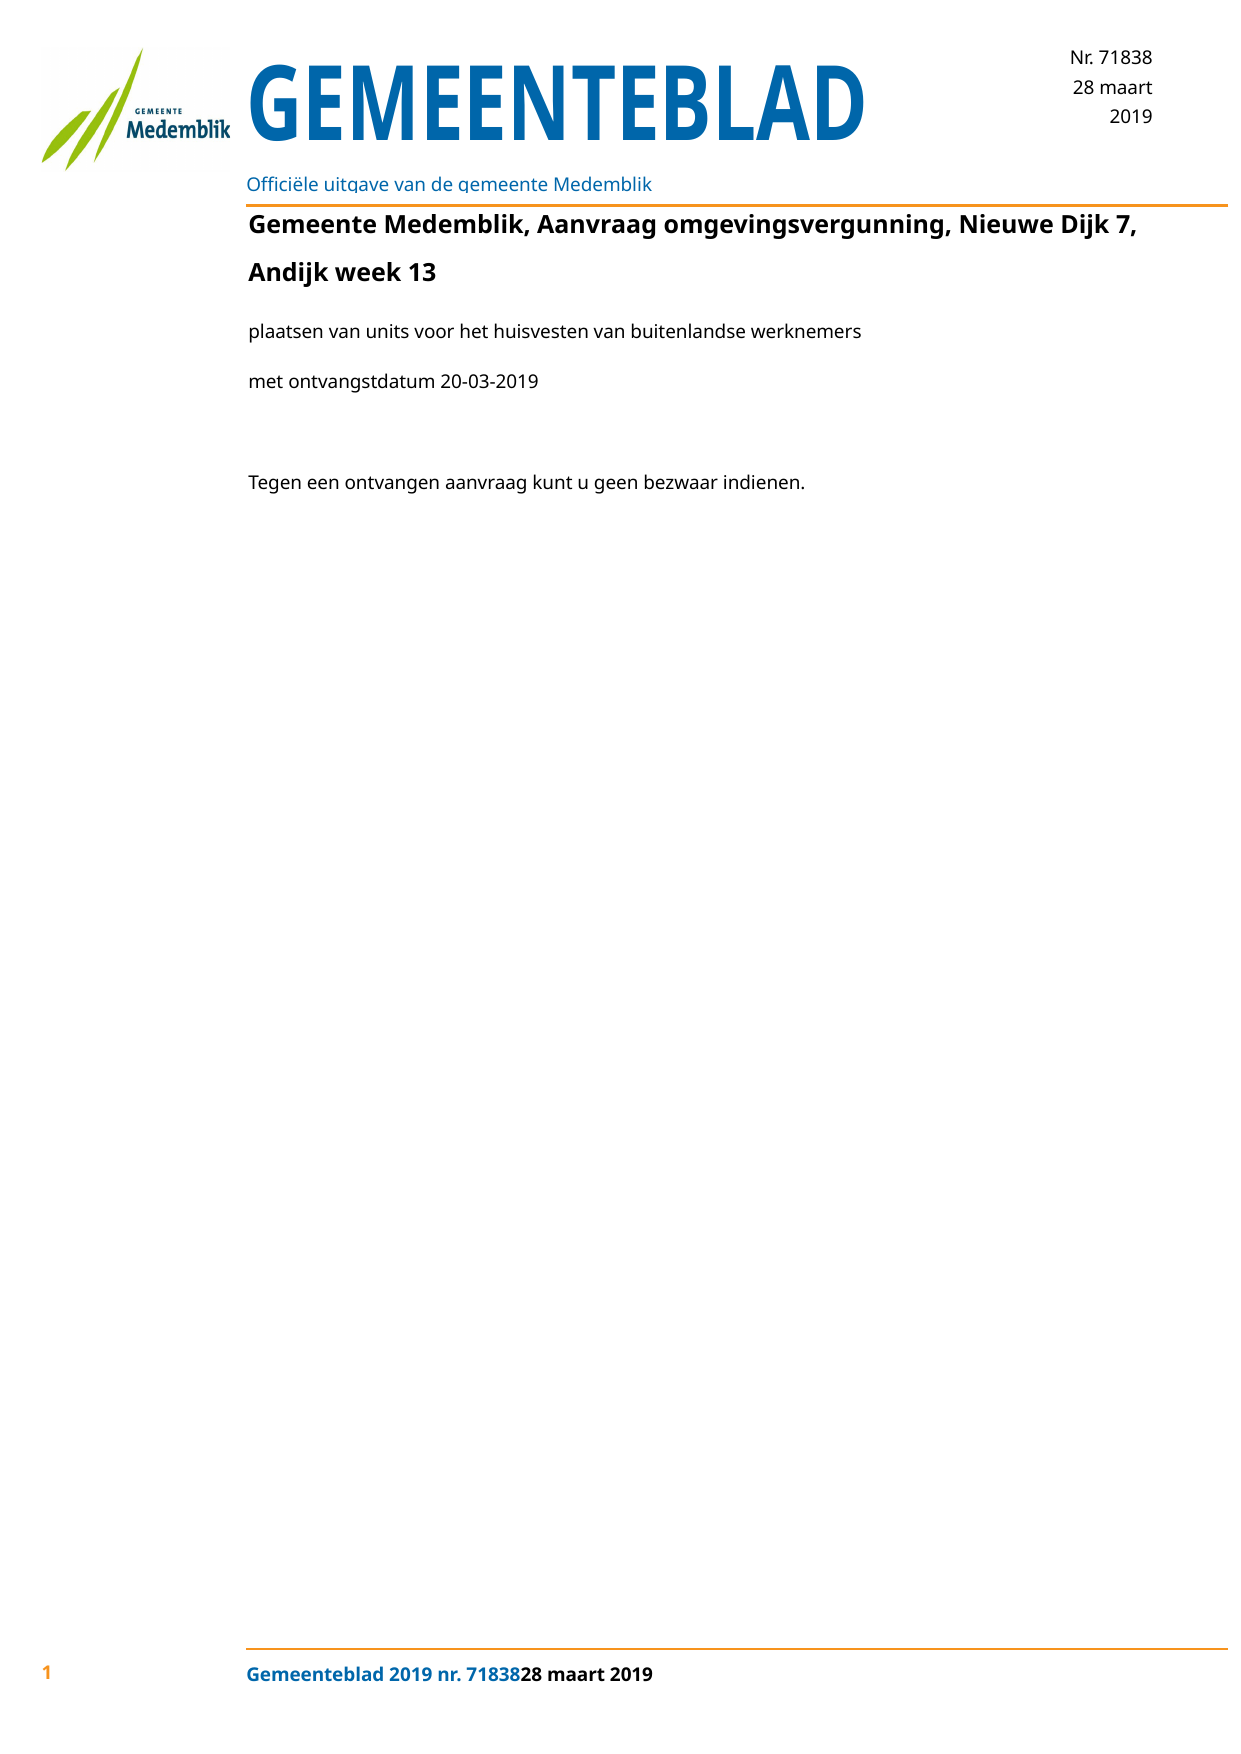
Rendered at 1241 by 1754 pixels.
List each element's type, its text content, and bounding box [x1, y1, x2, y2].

text plaatsen van units voor het huisvesten van buitenlandse werknemers [248, 318, 1152, 344]
text met ontvangstdatum 20-03-2019 [248, 368, 1152, 394]
picture [41, 47, 231, 172]
text Tegen een ontvangen aanvraag kunt u geen bezwaar indienen. [248, 469, 1152, 495]
text Gemeente Medemblik, Aanvraag omgevingsvergunning, Nieuwe Dijk 7, Andijk week 13 [248, 207, 1152, 288]
